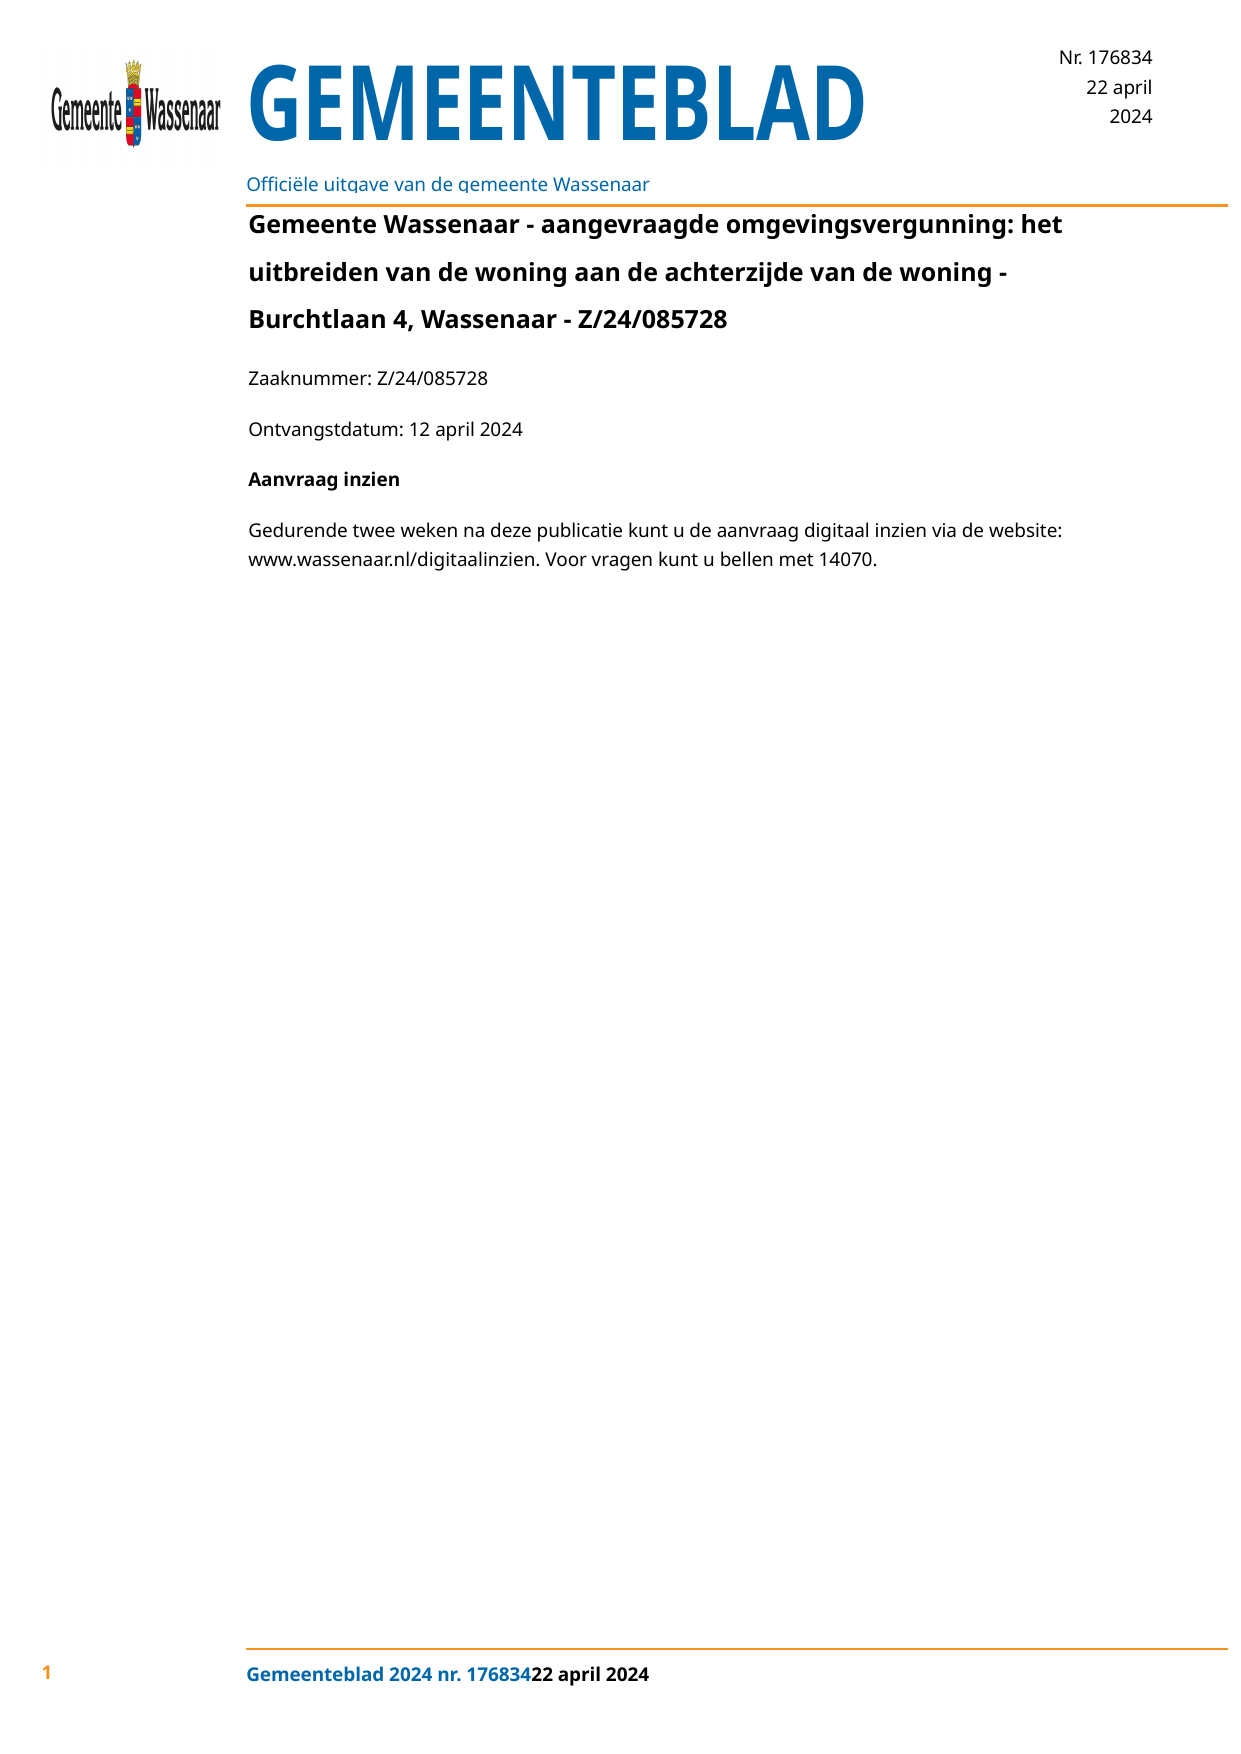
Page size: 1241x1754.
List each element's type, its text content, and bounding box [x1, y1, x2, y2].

text Gedurende twee weken na deze publicatie kunt u de aanvraag digitaal inzien via de website: www.wassenaar.nl/digitaalinzien. Voor vragen kunt u bellen met 14070. [248, 517, 1152, 572]
text Aanvraag inzien [248, 466, 1152, 492]
text Gemeente Wassenaar - aangevraagde omgevingsvergunning: het uitbreiden van de woning aan de achterzijde van de woning - Burchtlaan 4, Wassenaar - Z/24/085728 [248, 207, 1152, 336]
text Zaaknummer: Z/24/085728 [248, 366, 1152, 391]
picture [41, 47, 231, 172]
text Ontvangstdatum: 12 april 2024 [248, 416, 1152, 442]
